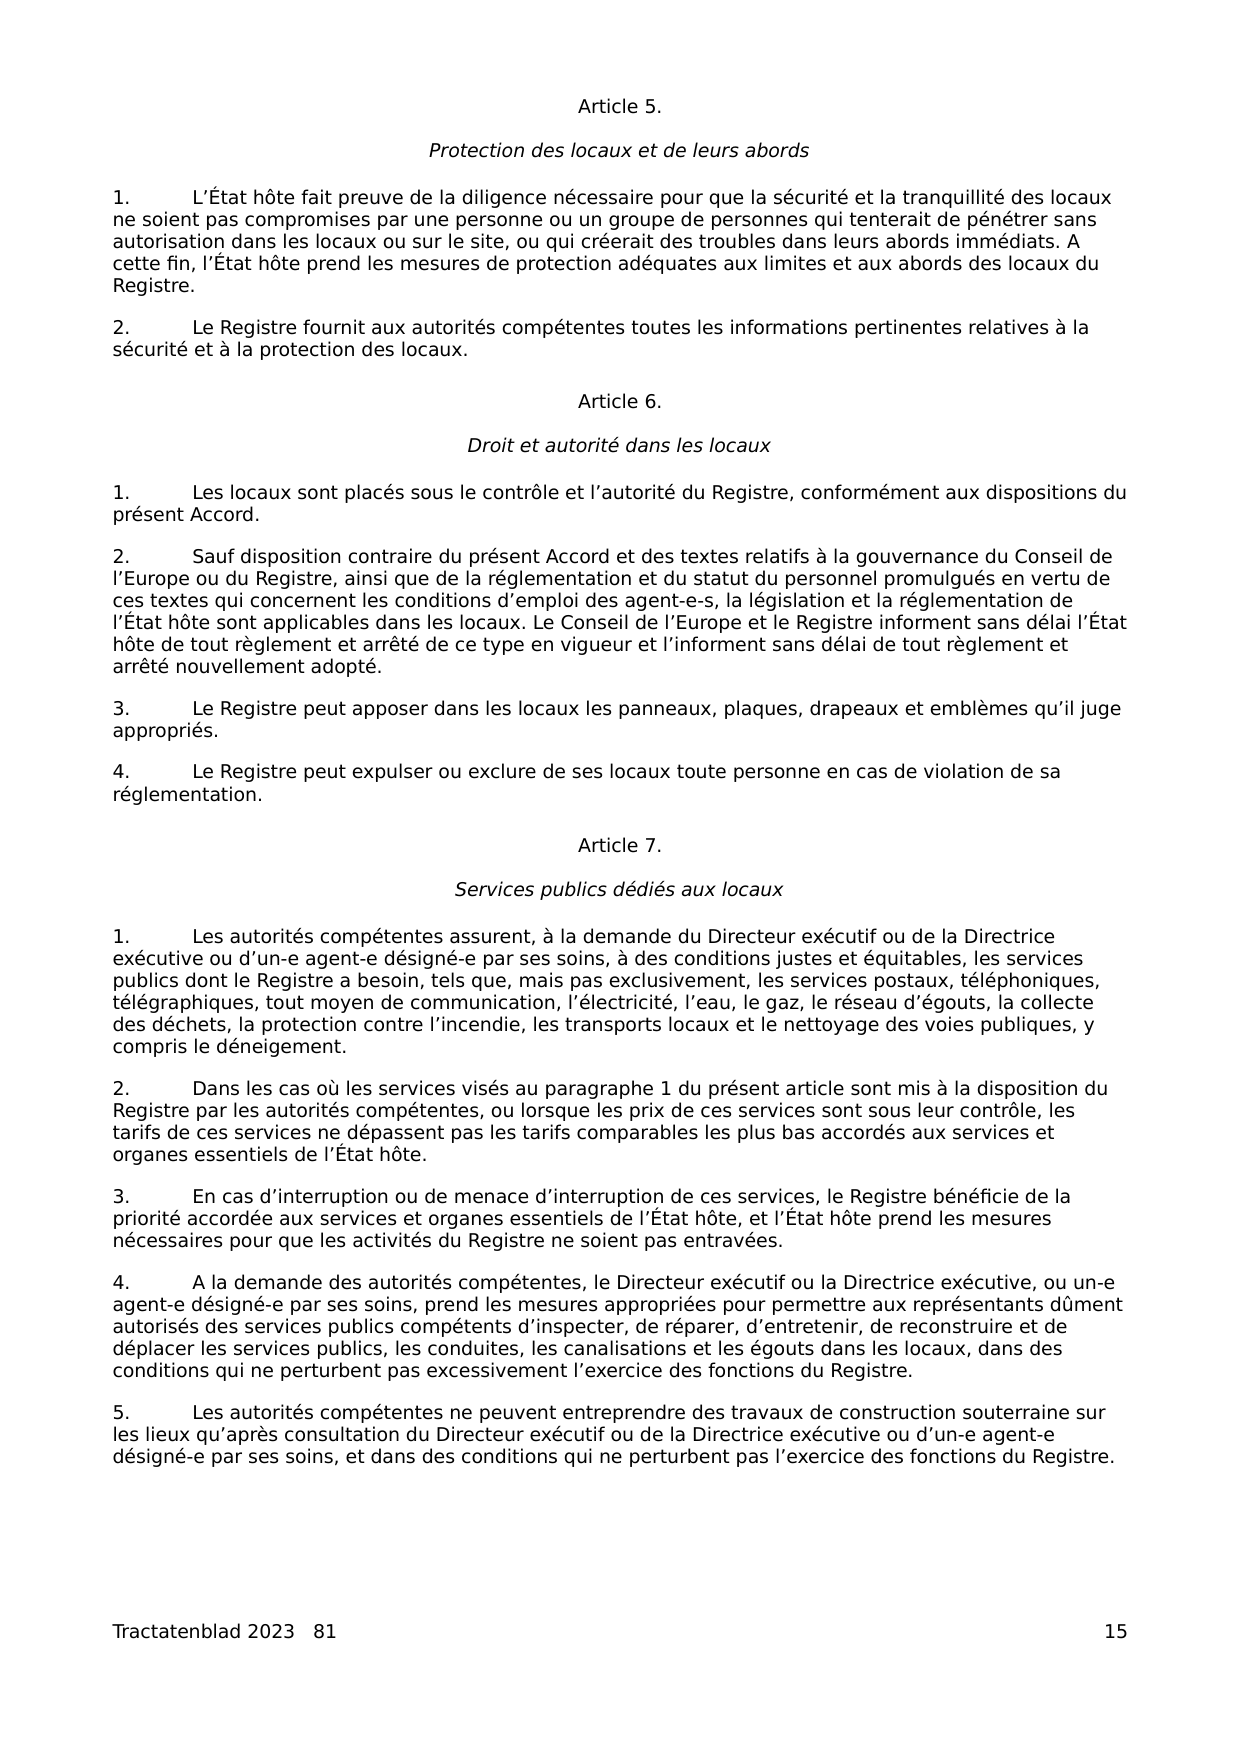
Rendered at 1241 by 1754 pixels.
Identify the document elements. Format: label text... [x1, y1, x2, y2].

text 3. Le Registre peut apposer dans les locaux les panneaux, plaques, drapeaux et emblèmes qu’il juge appropriés. [112, 697, 1128, 741]
text 2. Sauf disposition contraire du présent Accord et des textes relatifs à la gouvernance du Conseil de l’Europe ou du Registre, ainsi que de la réglementation et du statut du personnel promulgués en vertu de ces textes qui concernent les conditions d’emploi des agent-e-s, la législation et la réglementation de l’État hôte sont applicables dans les locaux. Le Conseil de l’Europe et le Registre informent sans délai l’État hôte de tout règlement et arrêté de ce type en vigueur et l’informent sans délai de tout règlement et arrêté nouvellement adopté. [112, 546, 1128, 677]
text 4. Le Registre peut expulser ou exclure de ses locaux toute personne en cas de violation de sa réglementation. [112, 761, 1128, 805]
text 4. A la demande des autorités compétentes, le Directeur exécutif ou la Directrice exécutive, ou un-e agent-e désigné-e par ses soins, prend les mesures appropriées pour permettre aux représentants dûment autorisés des services publics compétents d’inspecter, de réparer, d’entretenir, de reconstruire et de déplacer les services publics, les conduites, les canalisations et les égouts dans les locaux, dans des conditions qui ne perturbent pas excessivement l’exercice des fonctions du Registre. [112, 1272, 1128, 1382]
text 1. L’État hôte fait preuve de la diligence nécessaire pour que la sécurité et la tranquillité des locaux ne soient pas compromises par une personne ou un groupe de personnes qui tenterait de pénétrer sans autorisation dans les locaux ou sur le site, ou qui créerait des troubles dans leurs abords immédiats. A cette fin, l’État hôte prend les mesures de protection adéquates aux limites et aux abords des locaux du Registre. [112, 187, 1128, 297]
subtitle Article 5. Protection des locaux et de leurs abords [112, 96, 1128, 162]
text 3. En cas d’interruption ou de menace d’interruption de ces services, le Registre bénéficie de la priorité accordée aux services et organes essentiels de l’État hôte, et l’État hôte prend les mesures nécessaires pour que les activités du Registre ne soient pas entravées. [112, 1186, 1128, 1252]
subtitle Article 6. Droit et autorité dans les locaux [112, 391, 1128, 457]
text 2. Dans les cas où les services visés au paragraphe 1 du présent article sont mis à la disposition du Registre par les autorités compétentes, ou lorsque les prix de ces services sont sous leur contrôle, les tarifs de ces services ne dépassent pas les tarifs comparables les plus bas accordés aux services et organes essentiels de l’État hôte. [112, 1078, 1128, 1166]
text 1. Les autorités compétentes assurent, à la demande du Directeur exécutif ou de la Directrice exécutive ou d’un-e agent-e désigné-e par ses soins, à des conditions justes et équitables, les services publics dont le Registre a besoin, tels que, mais pas exclusivement, les services postaux, téléphoniques, télégraphiques, tout moyen de communication, l’électricité, l’eau, le gaz, le réseau d’égouts, la collecte des déchets, la protection contre l’incendie, les transports locaux et le nettoyage des voies publiques, y compris le déneigement. [112, 926, 1128, 1058]
subtitle Article 7. Services publics dédiés aux locaux [112, 835, 1128, 901]
text 2. Le Registre fournit aux autorités compétentes toutes les informations pertinentes relatives à la sécurité et à la protection des locaux. [112, 317, 1128, 361]
text 5. Les autorités compétentes ne peuvent entreprendre des travaux de construction souterraine sur les lieux qu’après consultation du Directeur exécutif ou de la Directrice exécutive ou d’un-e agent-e désigné-e par ses soins, et dans des conditions qui ne perturbent pas l’exercice des fonctions du Registre. [112, 1402, 1128, 1468]
text 1. Les locaux sont placés sous le contrôle et l’autorité du Registre, conformément aux dispositions du présent Accord. [112, 482, 1128, 526]
